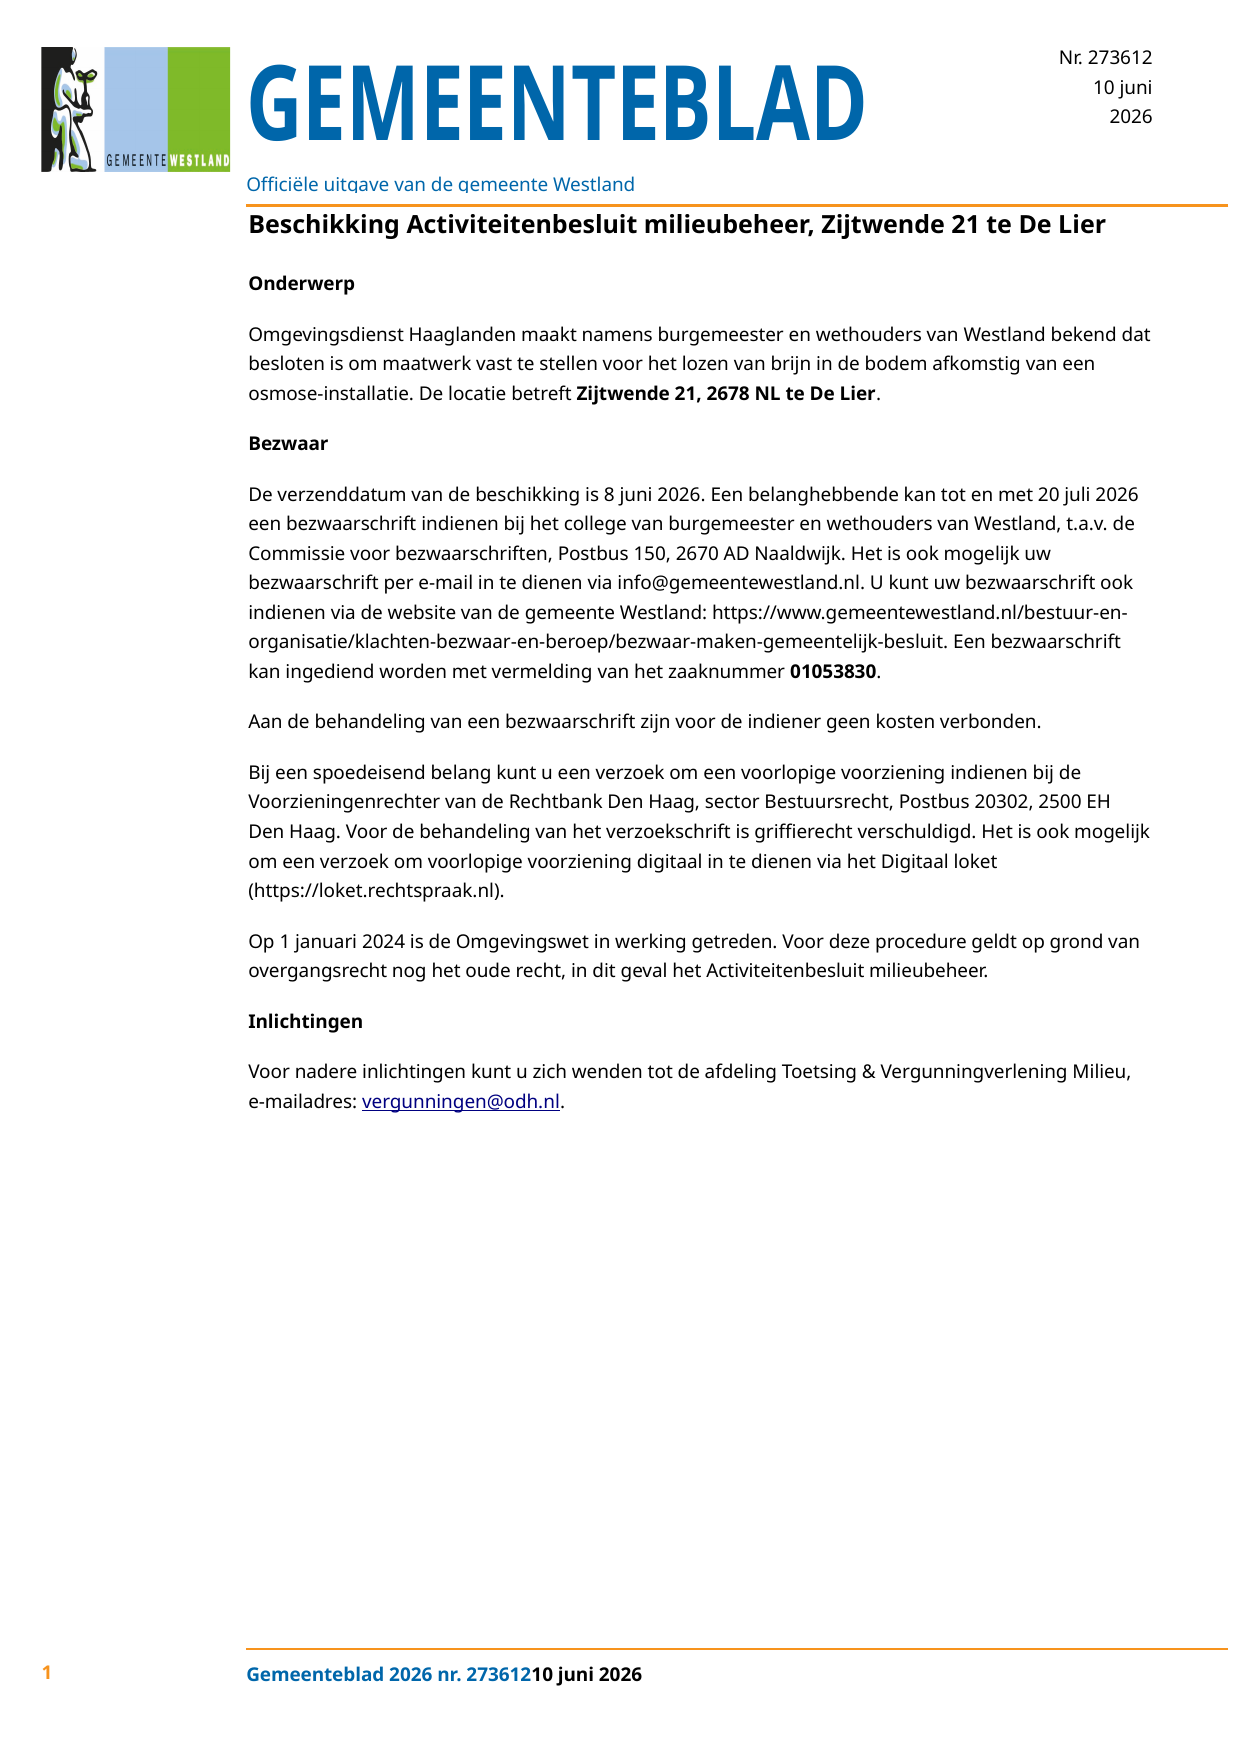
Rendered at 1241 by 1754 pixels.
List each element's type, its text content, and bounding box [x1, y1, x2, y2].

text Beschikking Activiteitenbesluit milieubeheer, Zijtwende 21 te De Lier [248, 207, 1152, 241]
text Omgevingsdienst Haaglanden maakt namens burgemeester en wethouders van Westland bekend dat besloten is om maatwerk vast te stellen voor het lozen van brijn in de bodem afkomstig van een osmose-installatie. De locatie betreft Zijtwende 21, 2678 NL te De Lier. [248, 321, 1152, 406]
text Op 1 januari 2024 is de Omgevingswet in werking getreden. Voor deze procedure geldt op grond van overgangsrecht nog het oude recht, in dit geval het Activiteitenbesluit milieubeheer. [248, 928, 1152, 983]
text Inlichtingen [248, 1008, 1152, 1033]
text Bezwaar [248, 430, 1152, 456]
text Voor nadere inlichtingen kunt u zich wenden tot de afdeling Toetsing & Vergunningverlening Milieu, e-mailadres: vergunningen@odh.nl. [248, 1058, 1152, 1113]
text Aan de behandeling van een bezwaarschrift zijn voor de indiener geen kosten verbonden. [248, 709, 1152, 734]
picture [41, 47, 231, 172]
text Onderwerp [248, 270, 1152, 296]
text De verzenddatum van de beschikking is 8 juni 2026. Een belanghebbende kan tot en met 20 juli 2026 een bezwaarschrift indienen bij het college van burgemeester en wethouders van Westland, t.a.v. de Commissie voor bezwaarschriften, Postbus 150, 2670 AD Naaldwijk. Het is ook mogelijk uw bezwaarschrift per e-mail in te dienen via info@gemeentewestland.nl. U kunt uw bezwaarschrift ook indienen via de website van de gemeente Westland: https://www.gemeentewestland.nl/bestuur-en-organisatie/klachten-bezwaar-en-beroep/bezwaar-maken-gemeentelijk-besluit. Een bezwaarschrift kan ingediend worden met vermelding van het zaaknummer 01053830. [248, 481, 1152, 684]
text Bij een spoedeisend belang kunt u een verzoek om een voorlopige voorziening indienen bij de Voorzieningenrechter van de Rechtbank Den Haag, sector Bestuursrecht, Postbus 20302, 2500 EH Den Haag. Voor de behandeling van het verzoekschrift is griffierecht verschuldigd. Het is ook mogelijk om een verzoek om voorlopige voorziening digitaal in te dienen via het Digitaal loket (https://loket.rechtspraak.nl). [248, 759, 1152, 903]
